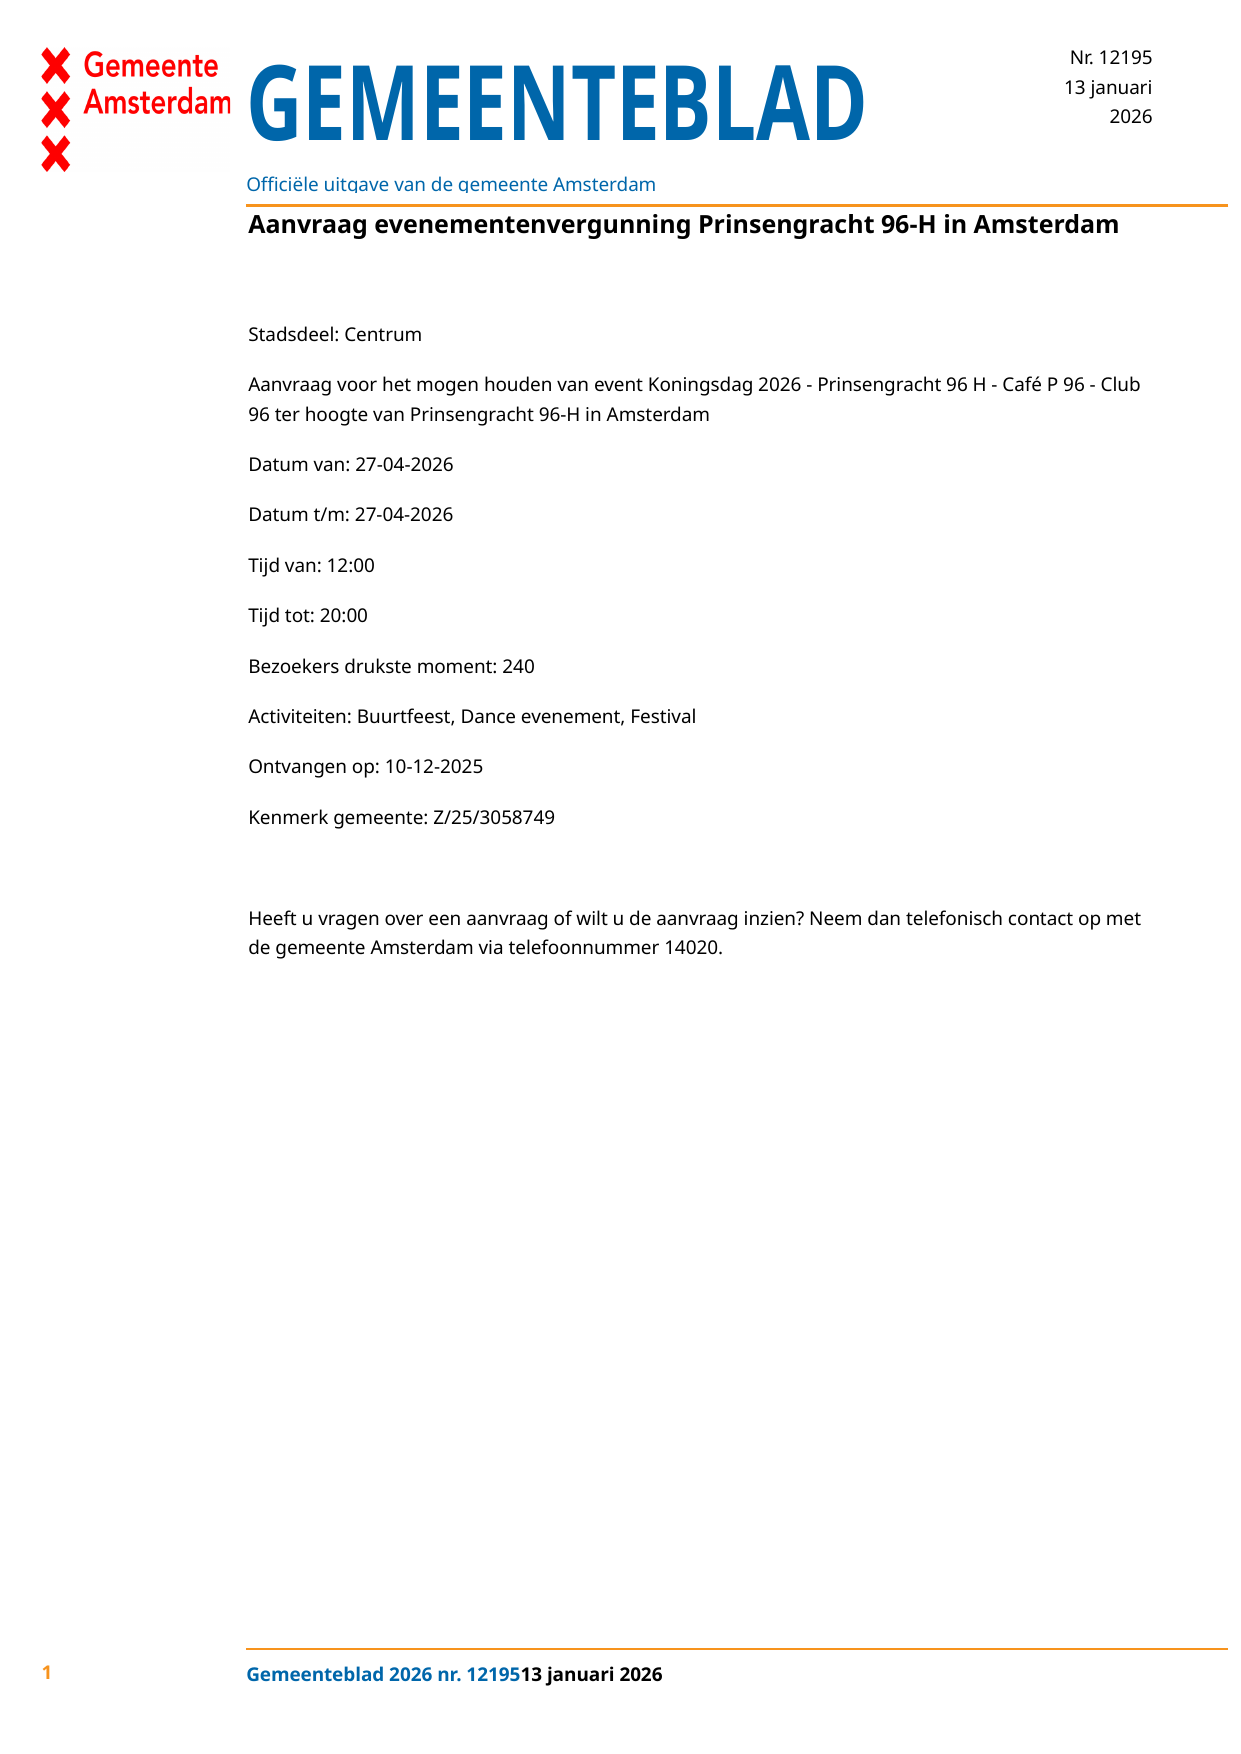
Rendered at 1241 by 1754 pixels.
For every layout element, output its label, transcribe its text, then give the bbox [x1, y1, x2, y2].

text Activiteiten: Buurtfeest, Dance evenement, Festival [248, 703, 1152, 729]
text Datum t/m: 27-04-2026 [248, 502, 1152, 527]
text Datum van: 27-04-2026 [248, 451, 1152, 477]
text Aanvraag voor het mogen houden van event Koningsdag 2026 - Prinsengracht 96 H - Café P 96 - Club 96 ter hoogte van Prinsengracht 96-H in Amsterdam [248, 371, 1152, 426]
text Heeft u vragen over een aanvraag of wilt u de aanvraag inzien? Neem dan telefonisch contact op met de gemeente Amsterdam via telefoonnummer 14020. [248, 905, 1152, 960]
text Aanvraag evenementenvergunning Prinsengracht 96-H in Amsterdam [248, 207, 1152, 241]
text Tijd van: 12:00 [248, 552, 1152, 578]
text Ontvangen op: 10-12-2025 [248, 754, 1152, 779]
picture [41, 47, 231, 172]
text Tijd tot: 20:00 [248, 602, 1152, 628]
text Kenmerk gemeente: Z/25/3058749 [248, 804, 1152, 830]
text Bezoekers drukste moment: 240 [248, 653, 1152, 678]
text Stadsdeel: Centrum [248, 321, 1152, 346]
